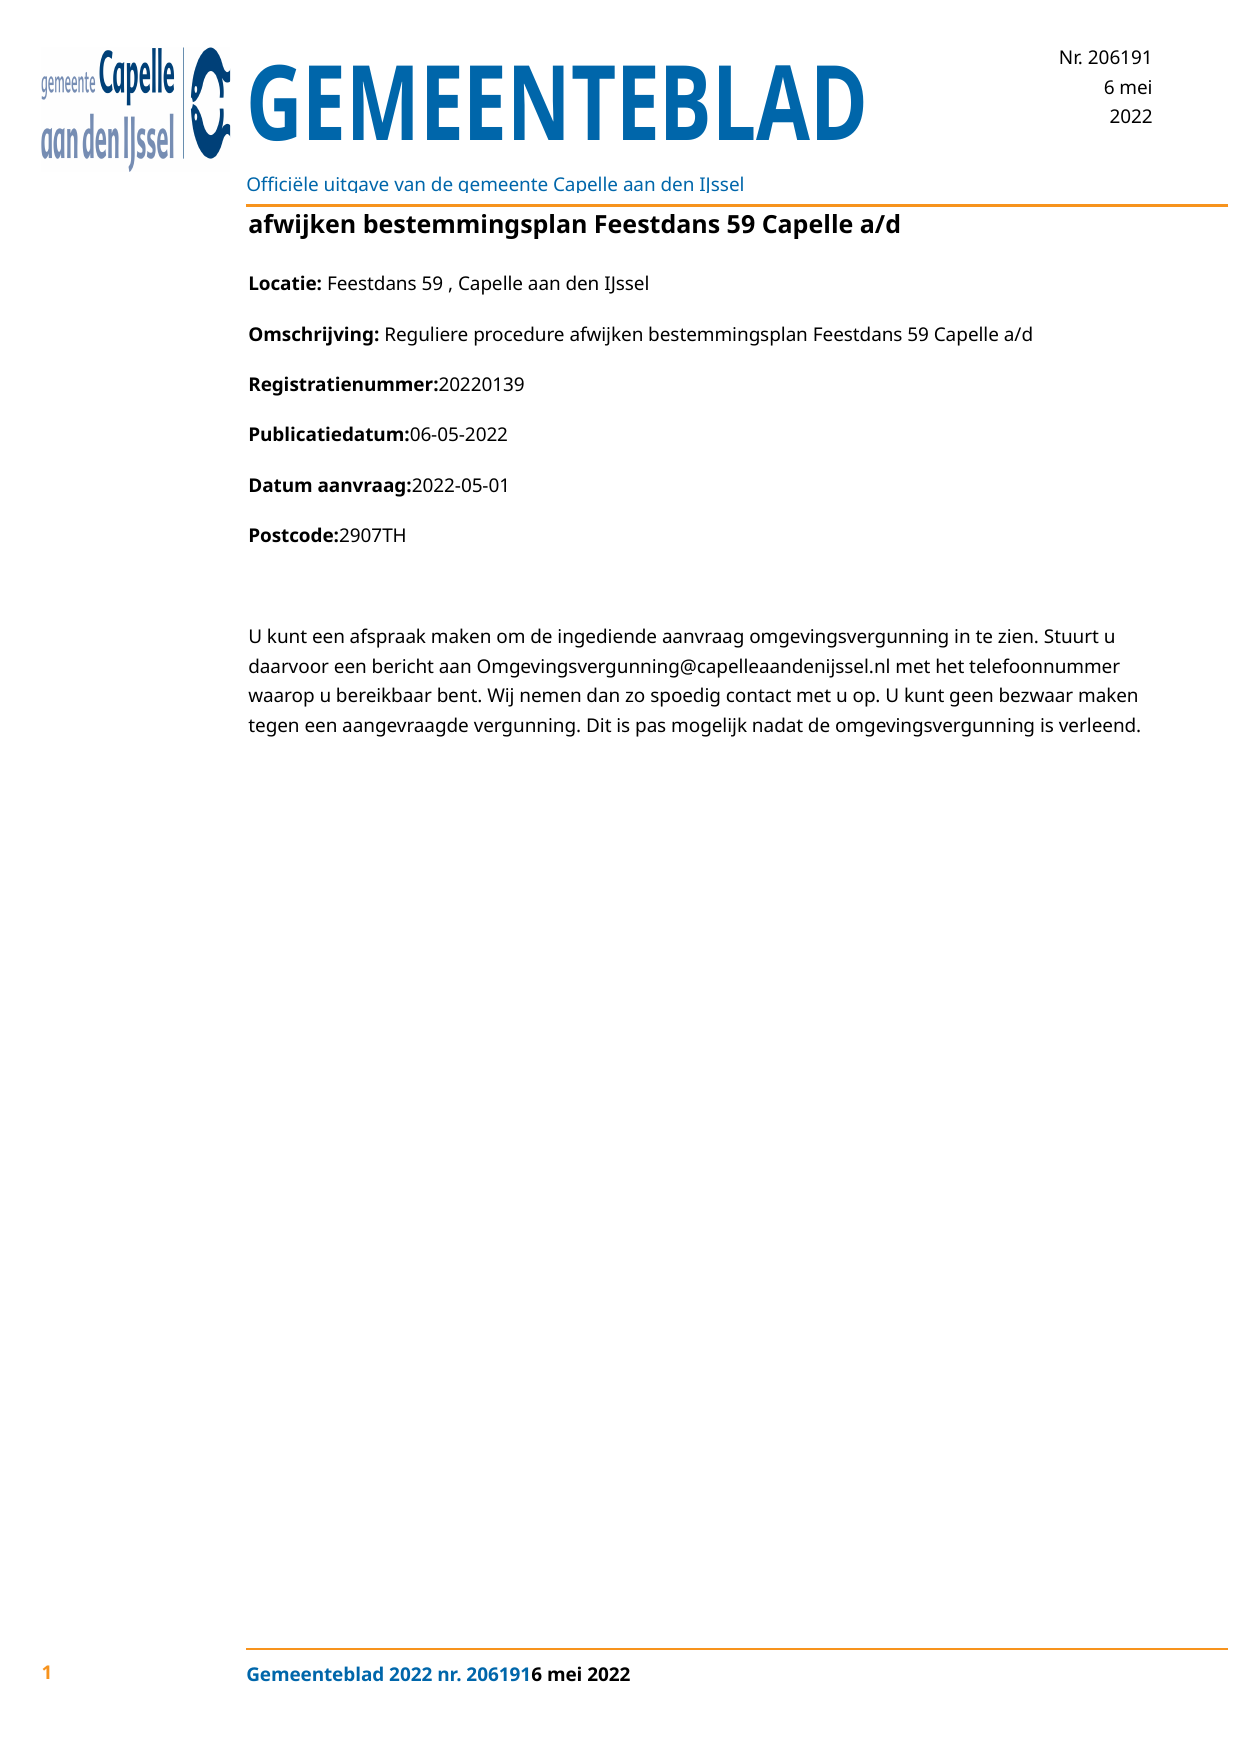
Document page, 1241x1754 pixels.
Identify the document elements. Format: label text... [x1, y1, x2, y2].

text Datum aanvraag:2022-05-01 [248, 472, 1152, 498]
text Registratienummer:20220139 [248, 371, 1152, 397]
text U kunt een afspraak maken om de ingediende aanvraag omgevingsvergunning in te zien. Stuurt u daarvoor een bericht aan Omgevingsvergunning@capelleaandenijssel.nl met het telefoonnummer waarop u bereikbaar bent. Wij nemen dan zo spoedig contact met u op. U kunt geen bezwaar maken tegen een aangevraagde vergunning. Dit is pas mogelijk nadat de omgevingsvergunning is verleend. [248, 623, 1152, 738]
text Postcode:2907TH [248, 522, 1152, 548]
text Locatie: Feestdans 59 , Capelle aan den IJssel [248, 270, 1152, 296]
text Publicatiedatum:06-05-2022 [248, 422, 1152, 447]
text afwijken bestemmingsplan Feestdans 59 Capelle a/d [248, 207, 1152, 241]
picture [41, 47, 231, 172]
text Omschrijving: Reguliere procedure afwijken bestemmingsplan Feestdans 59 Capelle a/d [248, 321, 1152, 346]
